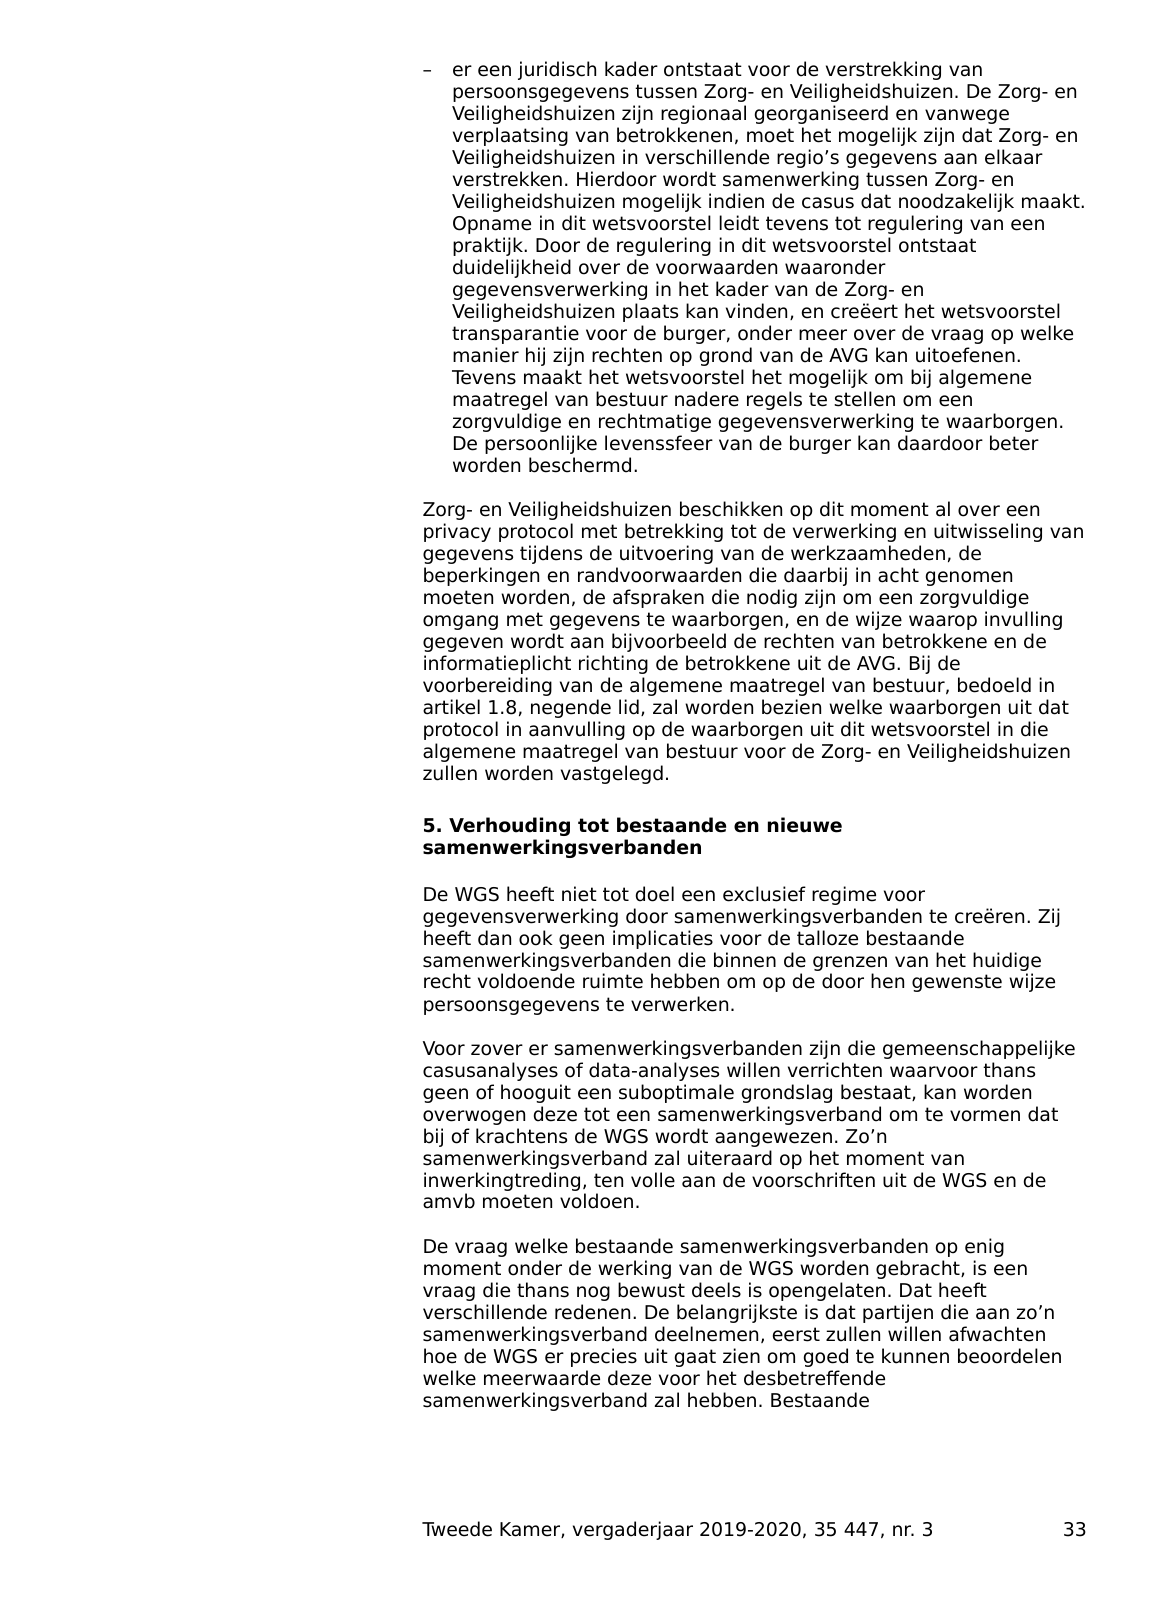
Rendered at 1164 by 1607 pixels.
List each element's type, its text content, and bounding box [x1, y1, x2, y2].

text Voor zover er samenwerkingsverbanden zijn die gemeenschappelijke casusanalyses of data-analyses willen verrichten waarvoor thans geen of hooguit een suboptimale grondslag bestaat, kan worden overwogen deze tot een samenwerkingsverband om te vormen dat bij of krachtens de WGS wordt aangewezen. Zo’n samenwerkingsverband zal uiteraard op het moment van inwerkingtreding, ten volle aan de voorschriften uit de WGS en de amvb moeten voldoen. [422, 1038, 1087, 1213]
text De vraag welke bestaande samenwerkingsverbanden op enig moment onder de werking van de WGS worden gebracht, is een vraag die thans nog bewust deels is opengelaten. Dat heeft verschillende redenen. De belangrijkste is dat partijen die aan zo’n samenwerkingsverband deelnemen, eerst zullen willen afwachten hoe de WGS er precies uit gaat zien om goed te kunnen beoordelen welke meerwaarde deze voor het desbetreffende samenwerkingsverband zal hebben. Bestaande [422, 1236, 1087, 1411]
subtitle 5. Verhouding tot bestaande en nieuwe samenwerkingsverbanden [422, 814, 1087, 858]
text De WGS heeft niet tot doel een exclusief regime voor gegevensverwerking door samenwerkingsverbanden te creëren. Zij heeft dan ook geen implicaties voor de talloze bestaande samenwerkingsverbanden die binnen de grenzen van het huidige recht voldoende ruimte hebben om op de door hen gewenste wijze persoonsgegevens te verwerken. [422, 883, 1087, 1015]
text – er een juridisch kader ontstaat voor de verstrekking van persoonsgegevens tussen Zorg- en Veiligheidshuizen. De Zorg- en Veiligheidshuizen zijn regionaal georganiseerd en vanwege verplaatsing van betrokkenen, moet het mogelijk zijn dat Zorg- en Veiligheidshuizen in verschillende regio’s gegevens aan elkaar verstrekken. Hierdoor wordt samenwerking tussen Zorg- en Veiligheidshuizen mogelijk indien de casus dat noodzakelijk maakt. Opname in dit wetsvoorstel leidt tevens tot regulering van een praktijk. Door de regulering in dit wetsvoorstel ontstaat duidelijkheid over de voorwaarden waaronder gegevensverwerking in het kader van de Zorg- en Veiligheidshuizen plaats kan vinden, en creëert het wetsvoorstel transparantie voor de burger, onder meer over de vraag op welke manier hij zijn rechten op grond van de AVG kan uitoefenen. Tevens maakt het wetsvoorstel het mogelijk om bij algemene maatregel van bestuur nadere regels te stellen om een zorgvuldige en rechtmatige gegevensverwerking te waarborgen. De persoonlijke levenssfeer van de burger kan daardoor beter worden beschermd. [422, 59, 1087, 477]
text Zorg- en Veiligheidshuizen beschikken op dit moment al over een privacy protocol met betrekking tot de verwerking en uitwisseling van gegevens tijdens de uitvoering van de werkzaamheden, de beperkingen en randvoorwaarden die daarbij in acht genomen moeten worden, de afspraken die nodig zijn om een zorgvuldige omgang met gegevens te waarborgen, en de wijze waarop invulling gegeven wordt aan bijvoorbeeld de rechten van betrokkene en de informatieplicht richting de betrokkene uit de AVG. Bij de voorbereiding van de algemene maatregel van bestuur, bedoeld in artikel 1.8, negende lid, zal worden bezien welke waarborgen uit dat protocol in aanvulling op de waarborgen uit dit wetsvoorstel in die algemene maatregel van bestuur voor de Zorg- en Veiligheidshuizen zullen worden vastgelegd. [422, 499, 1087, 784]
